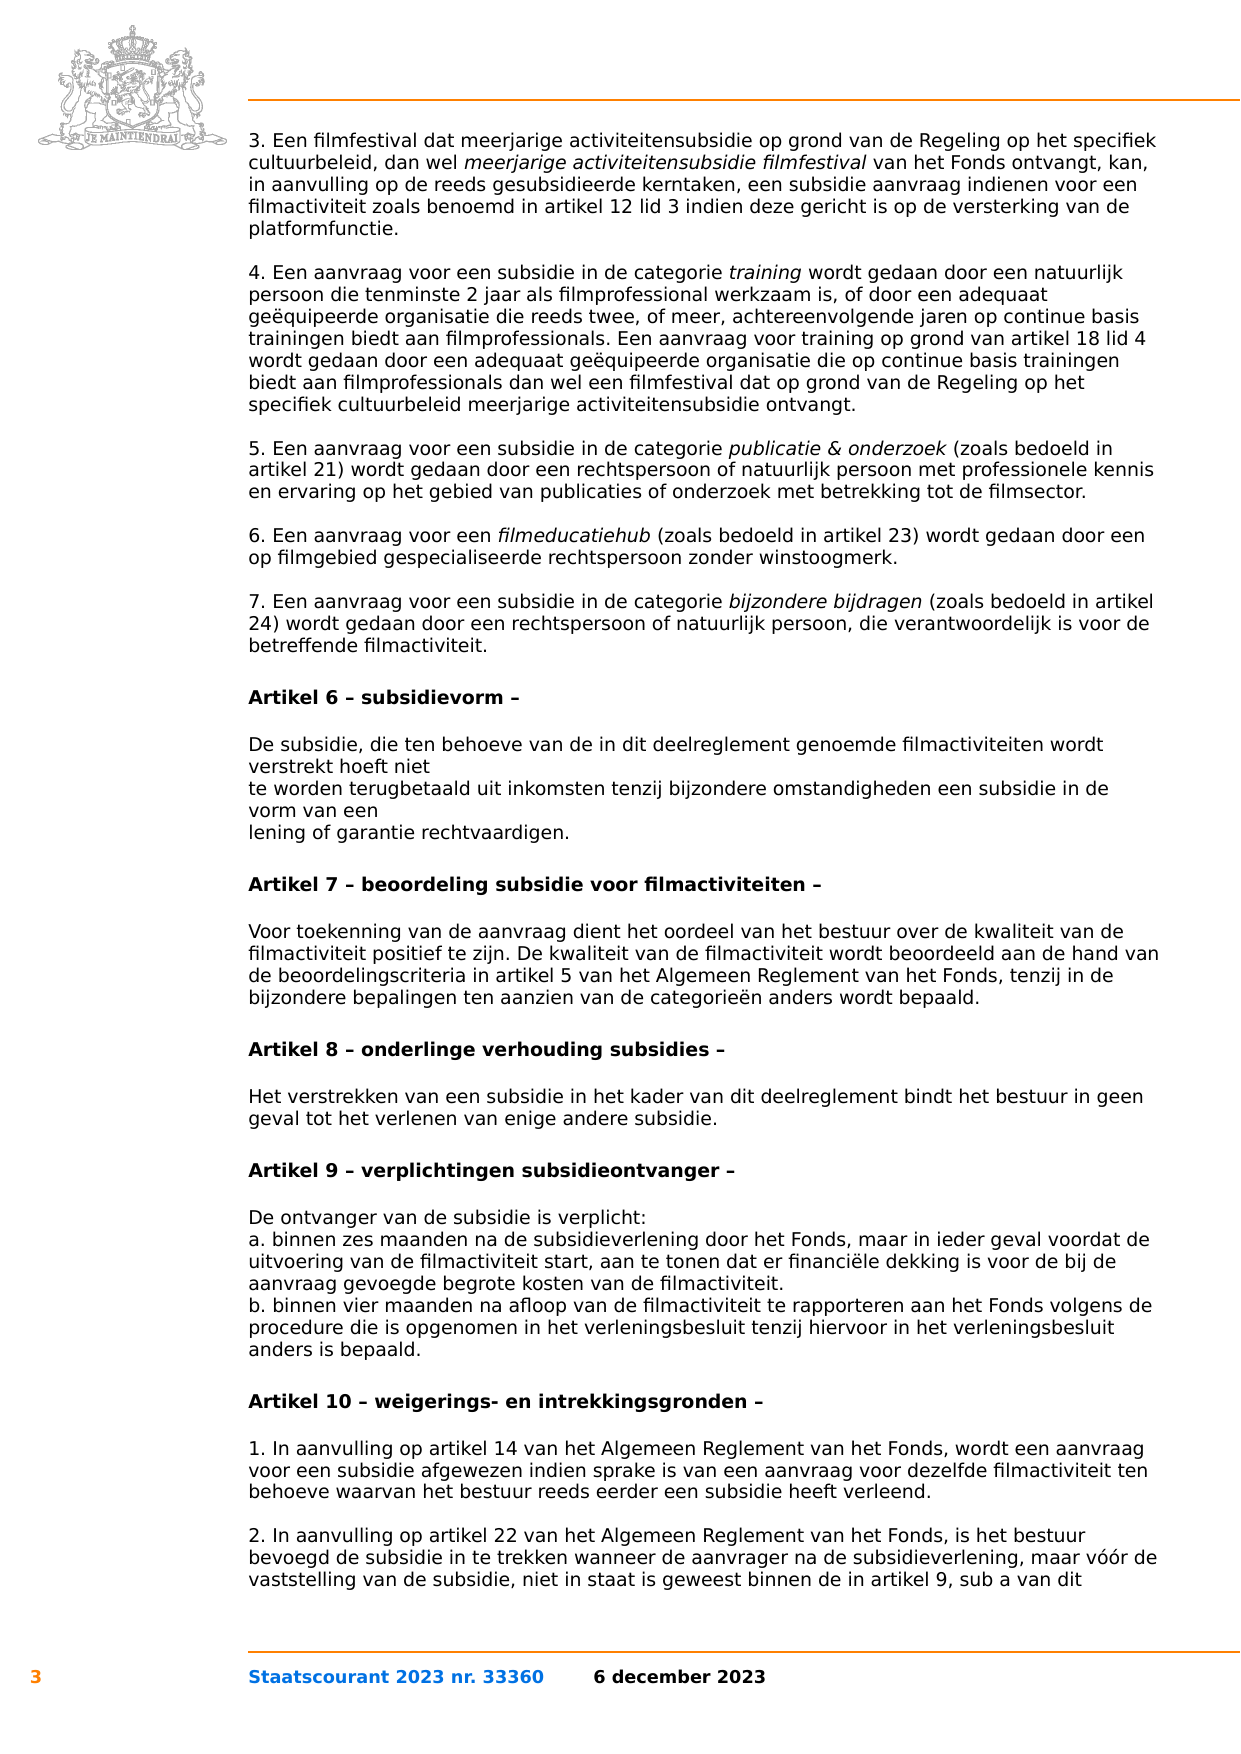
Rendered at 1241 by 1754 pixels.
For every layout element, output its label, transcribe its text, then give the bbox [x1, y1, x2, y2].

text 5. Een aanvraag voor een subsidie in de categorie publicatie & onderzoek (zoals bedoeld in artikel 21) wordt gedaan door een rechtspersoon of natuurlijk persoon met professionele kennis en ervaring op het gebied van publicaties of onderzoek met betrekking tot de filmsector. [248, 437, 1163, 503]
text b. binnen vier maanden na afloop van de filmactiviteit te rapporteren aan het Fonds volgens de procedure die is opgenomen in het verleningsbesluit tenzij hiervoor in het verleningsbesluit anders is bepaald. [248, 1294, 1163, 1361]
text 4. Een aanvraag voor een subsidie in de categorie training wordt gedaan door een natuurlijk persoon die tenminste 2 jaar als filmprofessional werkzaam is, of door een adequaat geëquipeerde organisatie die reeds twee, of meer, achtereenvolgende jaren op continue basis trainingen biedt aan filmprofessionals. Een aanvraag voor training op grond van artikel 18 lid 4 wordt gedaan door een adequaat geëquipeerde organisatie die op continue basis trainingen biedt aan filmprofessionals dan wel een filmfestival dat op grond van de Regeling op het specifiek cultuurbeleid meerjarige activiteitensubsidie ontvangt. [248, 262, 1163, 416]
subtitle Artikel 6 – subsidievorm – [248, 687, 1163, 709]
subtitle Artikel 7 – beoordeling subsidie voor filmactiviteiten – [248, 874, 1163, 896]
text Voor toekenning van de aanvraag dient het oordeel van het bestuur over de kwaliteit van de filmactiviteit positief te zijn. De kwaliteit van de filmactiviteit wordt beoordeeld aan de hand van de beoordelingscriteria in artikel 5 van het Algemeen Reglement van het Fonds, tenzij in de bijzondere bepalingen ten aanzien van de categorieën anders wordt bepaald. [248, 921, 1163, 1009]
text De subsidie, die ten behoeve van de in dit deelreglement genoemde filmactiviteiten wordt verstrekt hoeft niet [248, 734, 1163, 778]
text 7. Een aanvraag voor een subsidie in de categorie bijzondere bijdragen (zoals bedoeld in artikel 24) wordt gedaan door een rechtspersoon of natuurlijk persoon, die verantwoordelijk is voor de betreffende filmactiviteit. [248, 591, 1163, 657]
text lening of garantie rechtvaardigen. [248, 822, 1163, 844]
text 3. Een filmfestival dat meerjarige activiteitensubsidie op grond van de Regeling op het specifiek cultuurbeleid, dan wel meerjarige activiteitensubsidie filmfestival van het Fonds ontvangt, kan, in aanvulling op de reeds gesubsidieerde kerntaken, een subsidie aanvraag indienen voor een filmactiviteit zoals benoemd in artikel 12 lid 3 indien deze gericht is op de versterking van de platformfunctie. [248, 130, 1163, 240]
text te worden terugbetaald uit inkomsten tenzij bijzondere omstandigheden een subsidie in de vorm van een [248, 778, 1163, 822]
subtitle Artikel 8 – onderlinge verhouding subsidies – [248, 1039, 1163, 1061]
subtitle Artikel 9 – verplichtingen subsidieontvanger – [248, 1160, 1163, 1182]
picture [38, 25, 227, 150]
subtitle Artikel 10 – weigerings- en intrekkingsgronden – [248, 1391, 1163, 1412]
text De ontvanger van de subsidie is verplicht: [248, 1207, 1163, 1229]
text 1. In aanvulling op artikel 14 van het Algemeen Reglement van het Fonds, wordt een aanvraag voor een subsidie afgewezen indien sprake is van een aanvraag voor dezelfde filmactiviteit ten behoeve waarvan het bestuur reeds eerder een subsidie heeft verleend. [248, 1437, 1163, 1503]
text a. binnen zes maanden na de subsidieverlening door het Fonds, maar in ieder geval voordat de uitvoering van de filmactiviteit start, aan te tonen dat er financiële dekking is voor de bij de aanvraag gevoegde begrote kosten van de filmactiviteit. [248, 1229, 1163, 1294]
text 2. In aanvulling op artikel 22 van het Algemeen Reglement van het Fonds, is het bestuur bevoegd de subsidie in te trekken wanneer de aanvrager na de subsidieverlening, maar vóór de vaststelling van de subsidie, niet in staat is geweest binnen de in artikel 9, sub a van dit [248, 1525, 1163, 1591]
text 6. Een aanvraag voor een filmeducatiehub (zoals bedoeld in artikel 23) wordt gedaan door een op filmgebied gespecialiseerde rechtspersoon zonder winstoogmerk. [248, 525, 1163, 569]
text Het verstrekken van een subsidie in het kader van dit deelreglement bindt het bestuur in geen geval tot het verlenen van enige andere subsidie. [248, 1086, 1163, 1130]
